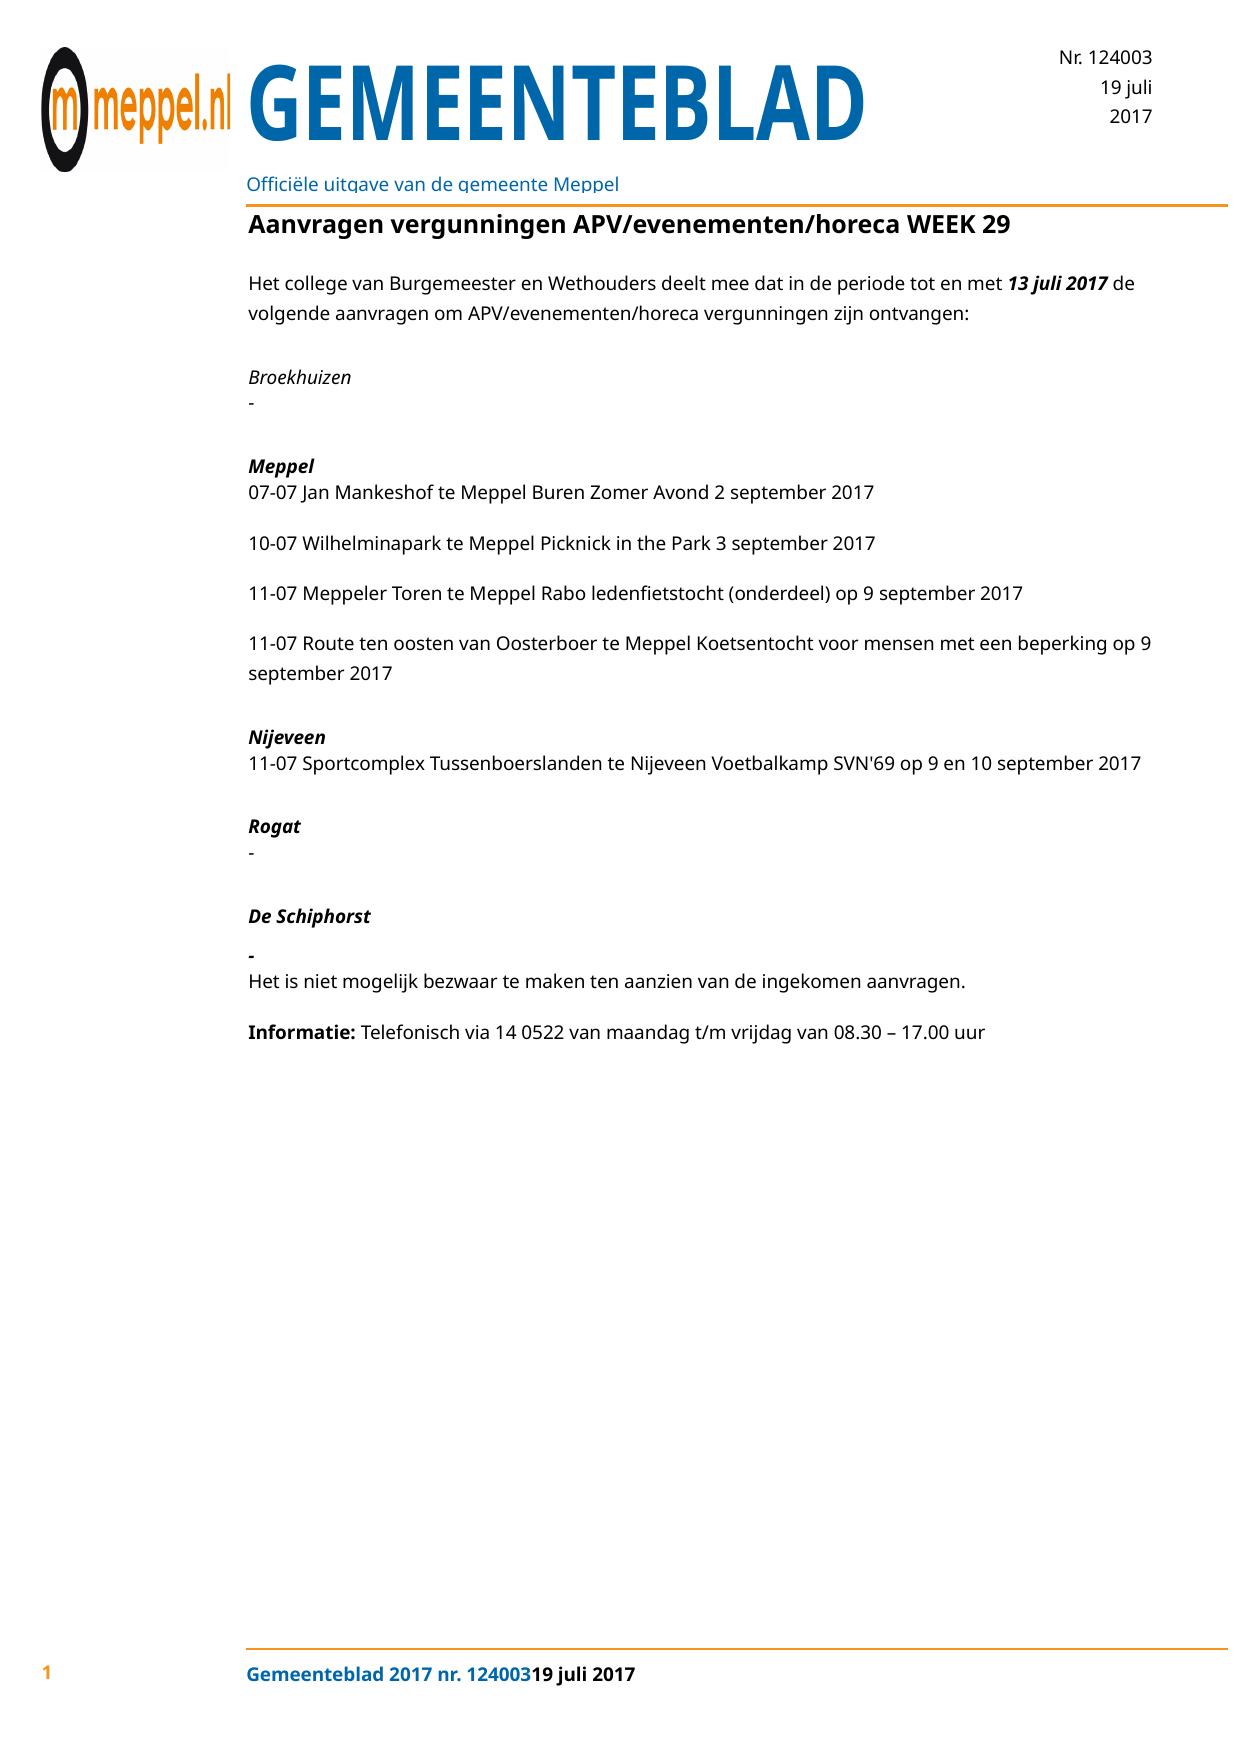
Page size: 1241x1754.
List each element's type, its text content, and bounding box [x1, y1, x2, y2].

text - [248, 943, 1152, 968]
text Meppel [248, 453, 1152, 479]
text Nijeveen [248, 724, 1152, 750]
text 07-07 Jan Mankeshof te Meppel Buren Zomer Avond 2 september 2017 [248, 479, 1152, 505]
text - [248, 839, 1152, 865]
picture [41, 47, 231, 172]
text - [248, 389, 1152, 415]
text Aanvragen vergunningen APV/evenementen/horeca WEEK 29 [248, 207, 1152, 241]
text De Schiphorst [248, 903, 1152, 929]
text Informatie: Telefonisch via 14 0522 van maandag t/m vrijdag van 08.30 – 17.00 uur [248, 1019, 1152, 1044]
text 11-07 Meppeler Toren te Meppel Rabo ledenfietstocht (onderdeel) op 9 september 2017 [248, 580, 1152, 606]
text 10-07 Wilhelminapark te Meppel Picknick in the Park 3 september 2017 [248, 530, 1152, 555]
text Het is niet mogelijk bezwaar te maken ten aanzien van de ingekomen aanvragen. [248, 968, 1152, 994]
text 11-07 Sportcomplex Tussenboerslanden te Nijeveen Voetbalkamp SVN'69 op 9 en 10 september 2017 [248, 750, 1152, 776]
text Broekhuizen [248, 364, 1152, 389]
text Het college van Burgemeester en Wethouders deelt mee dat in de periode tot en met 13 juli 2017 de volgende aanvragen om APV/evenementen/horeca vergunningen zijn ontvangen: [248, 270, 1152, 326]
text 11-07 Route ten oosten van Oosterboer te Meppel Koetsentocht voor mensen met een beperking op 9 september 2017 [248, 631, 1152, 686]
text Rogat [248, 814, 1152, 839]
